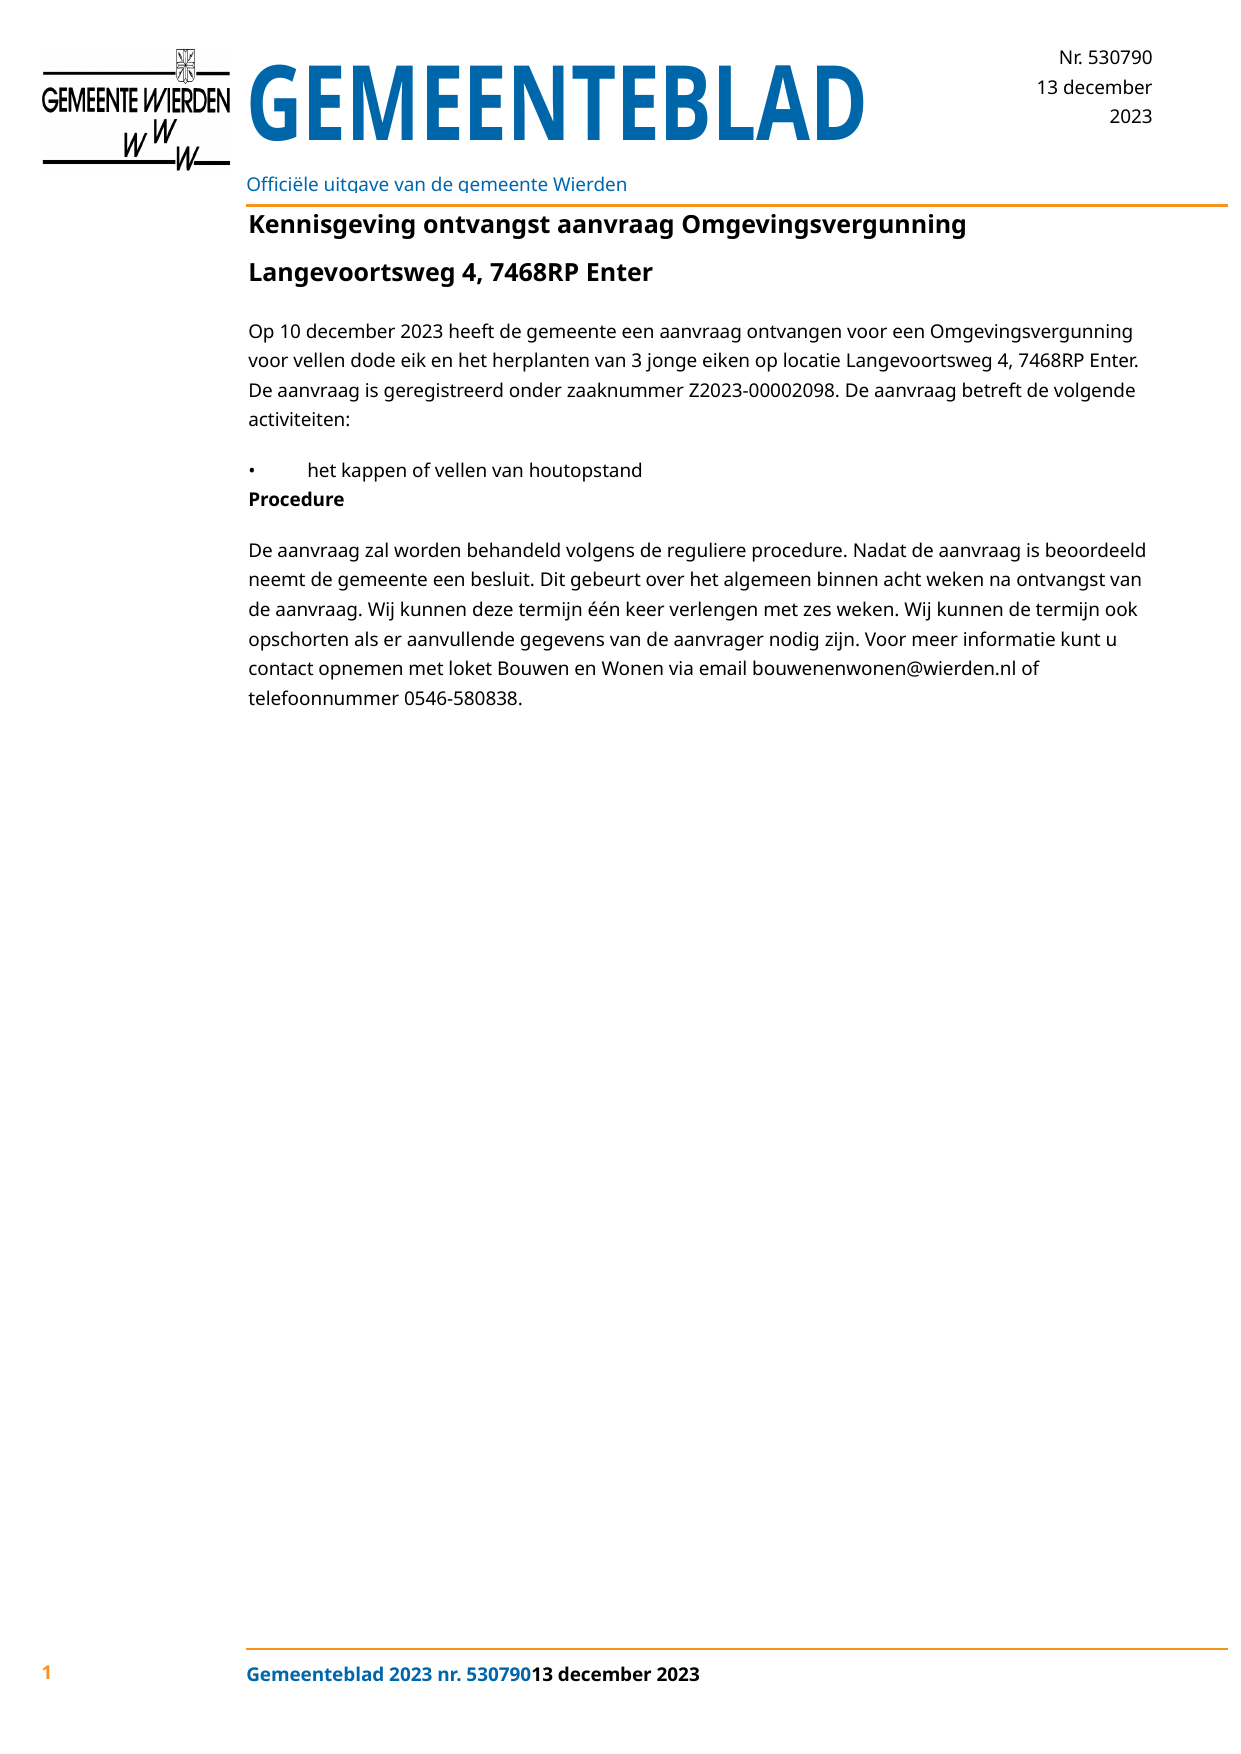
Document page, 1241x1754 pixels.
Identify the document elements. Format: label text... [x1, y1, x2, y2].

picture [41, 47, 231, 172]
list het kappen of vellen van houtopstand [248, 457, 1152, 483]
text De aanvraag zal worden behandeld volgens de reguliere procedure. Nadat de aanvraag is beoordeeld neemt de gemeente een besluit. Dit gebeurt over het algemeen binnen acht weken na ontvangst van de aanvraag. Wij kunnen deze termijn één keer verlengen met zes weken. Wij kunnen de termijn ook opschorten als er aanvullende gegevens van de aanvrager nodig zijn. Voor meer informatie kunt u contact opnemen met loket Bouwen en Wonen via email bouwenenwonen@wierden.nl of telefoonnummer 0546-580838. [248, 537, 1152, 711]
text Procedure [248, 487, 1152, 512]
text Op 10 december 2023 heeft de gemeente een aanvraag ontvangen voor een Omgevingsvergunning voor vellen dode eik en het herplanten van 3 jonge eiken op locatie Langevoortsweg 4, 7468RP Enter. De aanvraag is geregistreerd onder zaaknummer Z2023-00002098. De aanvraag betreft de volgende activiteiten: [248, 318, 1152, 432]
text Kennisgeving ontvangst aanvraag Omgevingsvergunning Langevoortsweg 4, 7468RP Enter [248, 207, 1152, 288]
